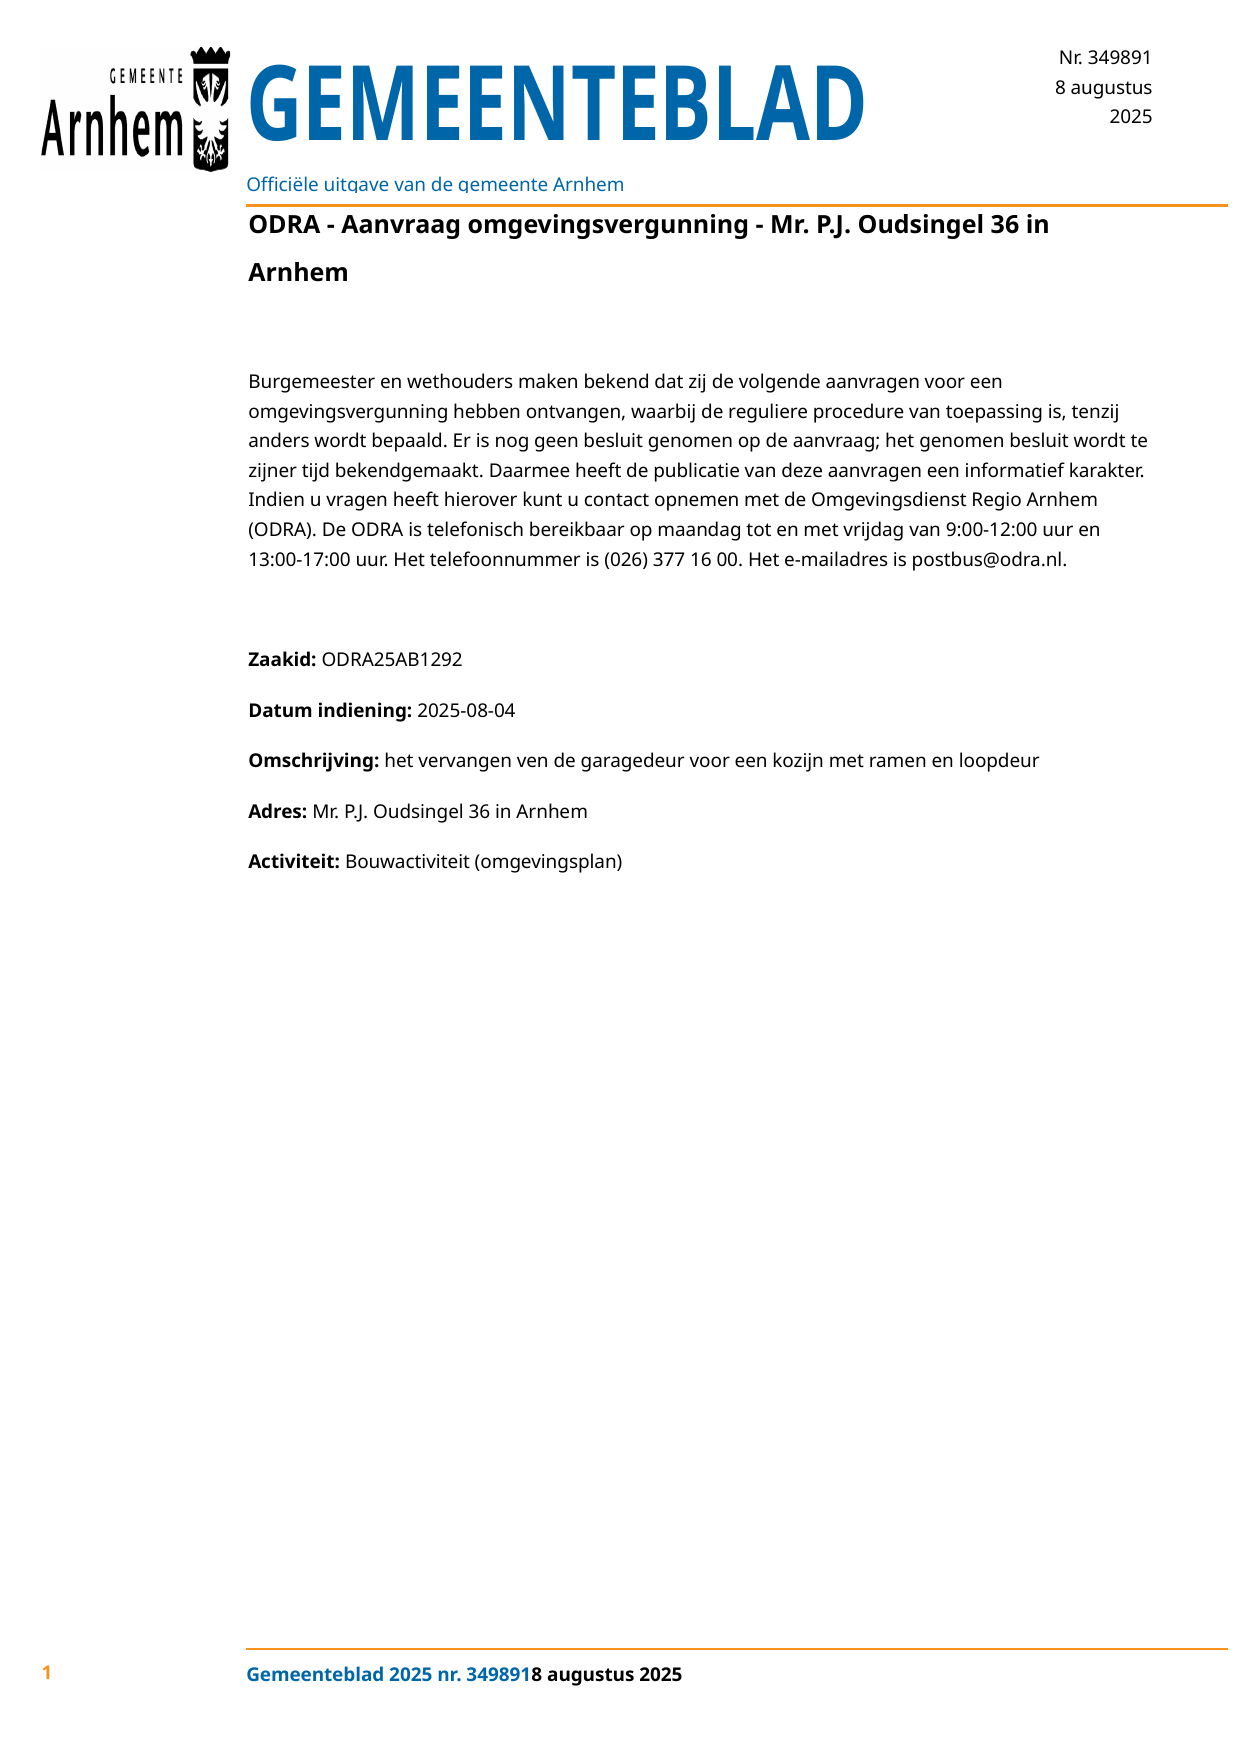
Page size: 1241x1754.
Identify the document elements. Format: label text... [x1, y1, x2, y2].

text Zaakid: ODRA25AB1292 [248, 647, 1152, 672]
text Activiteit: Bouwactiviteit (omgevingsplan) [248, 848, 1152, 874]
text Adres: Mr. P.J. Oudsingel 36 in Arnhem [248, 798, 1152, 824]
text Burgemeester en wethouders maken bekend dat zij de volgende aanvragen voor een omgevingsvergunning hebben ontvangen, waarbij de reguliere procedure van toepassing is, tenzij anders wordt bepaald. Er is nog geen besluit genomen op de aanvraag; het genomen besluit wordt te zijner tijd bekendgemaakt. Daarmee heeft de publicatie van deze aanvragen een informatief karakter. Indien u vragen heeft hierover kunt u contact opnemen met de Omgevingsdienst Regio Arnhem (ODRA). De ODRA is telefonisch bereikbaar op maandag tot en met vrijdag van 9:00-12:00 uur en 13:00-17:00 uur. Het telefoonnummer is (026) 377 16 00. Het e-mailadres is postbus@odra.nl. [248, 368, 1152, 572]
text Datum indiening: 2025-08-04 [248, 697, 1152, 723]
picture [41, 47, 231, 172]
text Omschrijving: het vervangen ven de garagedeur voor een kozijn met ramen en loopdeur [248, 747, 1152, 773]
text ODRA - Aanvraag omgevingsvergunning - Mr. P.J. Oudsingel 36 in Arnhem [248, 207, 1152, 288]
